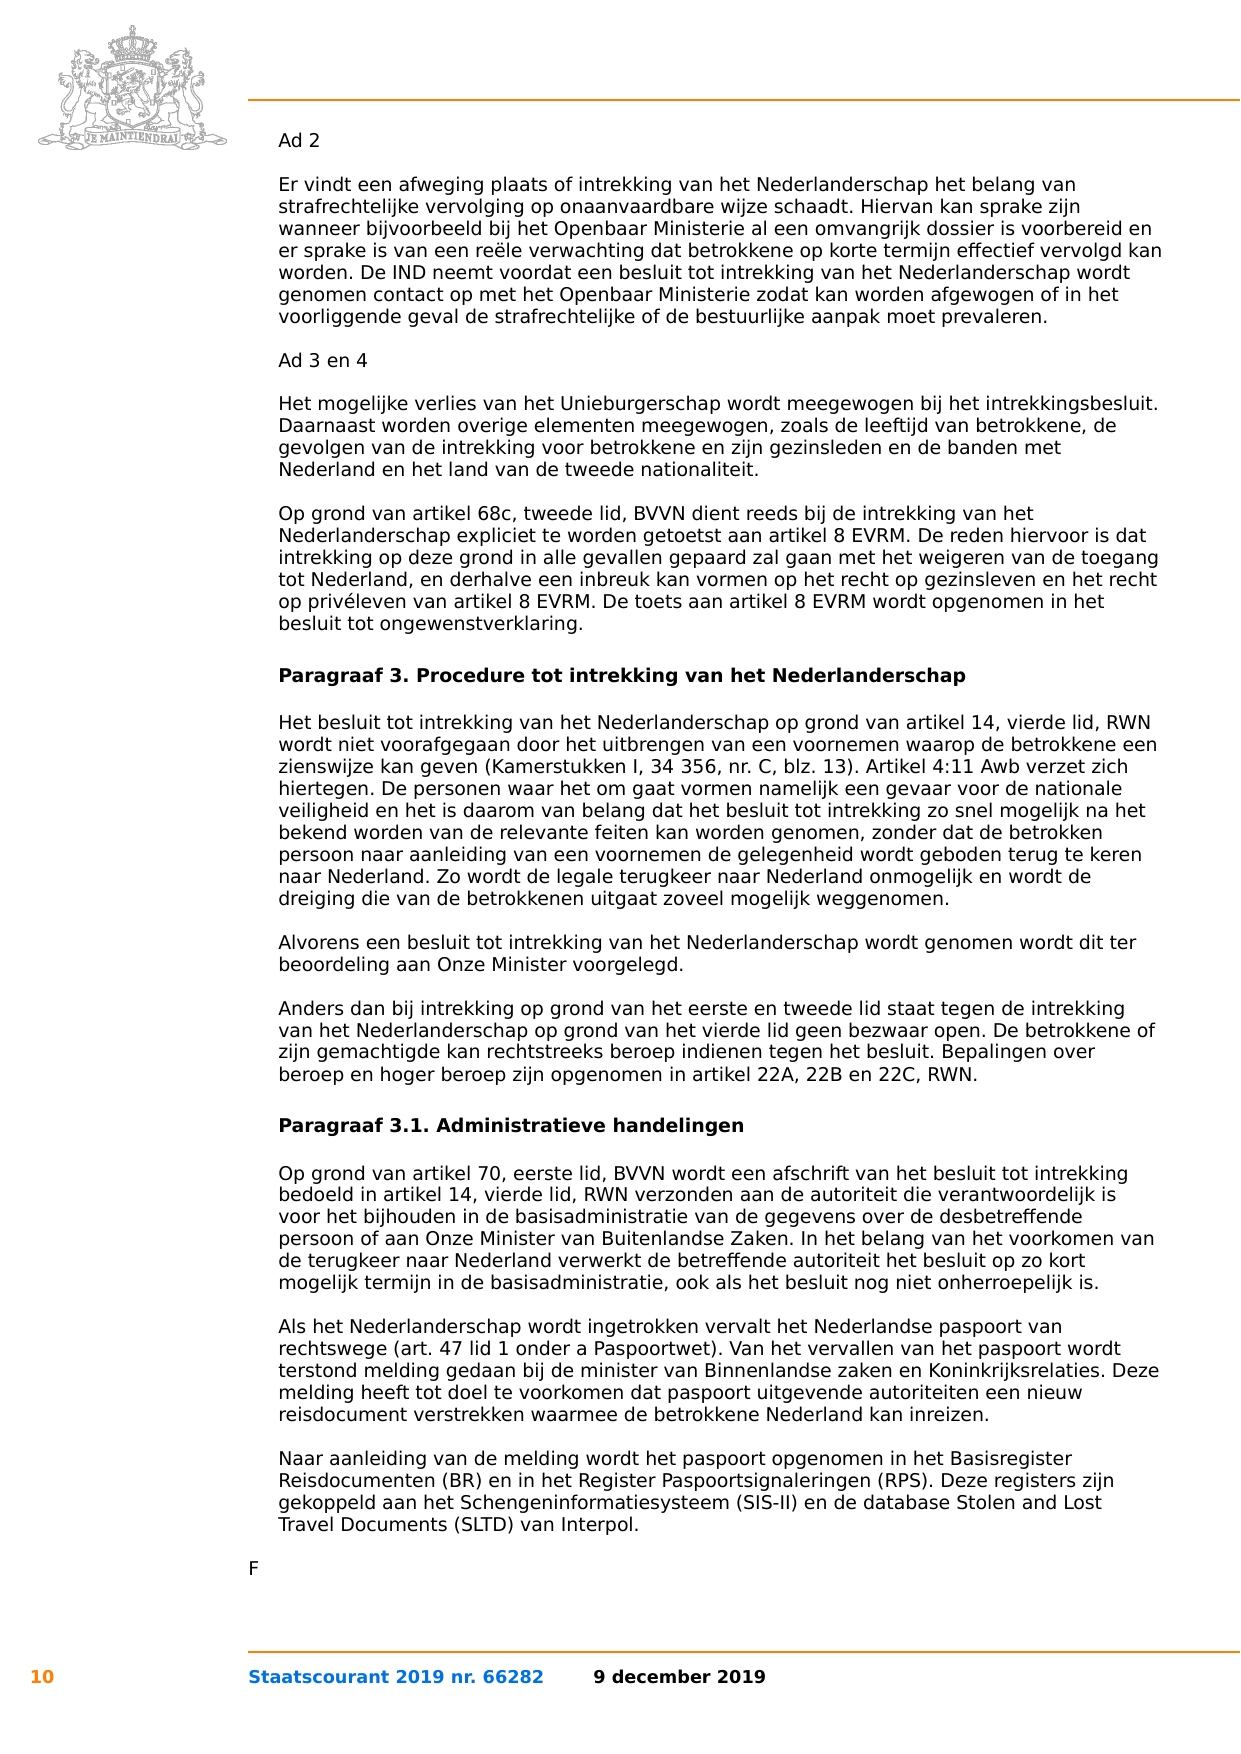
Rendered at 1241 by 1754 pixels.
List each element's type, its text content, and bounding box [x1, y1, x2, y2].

text Op grond van artikel 70, eerste lid, BVVN wordt een afschrift van het besluit tot intrekking bedoeld in artikel 14, vierde lid, RWN verzonden aan de autoriteit die verantwoordelijk is voor het bijhouden in de basisadministratie van de gegevens over de desbetreffende persoon of aan Onze Minister van Buitenlandse Zaken. In het belang van het voorkomen van de terugkeer naar Nederland verwerkt de betreffende autoriteit het besluit op zo kort mogelijk termijn in de basisadministratie, ook als het besluit nog niet onherroepelijk is. [278, 1162, 1163, 1294]
text Alvorens een besluit tot intrekking van het Nederlanderschap wordt genomen wordt dit ter beoordeling aan Onze Minister voorgelegd. [278, 932, 1163, 976]
text Er vindt een afweging plaats of intrekking van het Nederlanderschap het belang van strafrechtelijke vervolging op onaanvaardbare wijze schaadt. Hiervan kan sprake zijn wanneer bijvoorbeeld bij het Openbaar Ministerie al een omvangrijk dossier is voorbereid en er sprake is van een reële verwachting dat betrokkene op korte termijn effectief vervolgd kan worden. De IND neemt voordat een besluit tot intrekking van het Nederlanderschap wordt genomen contact op met het Openbaar Ministerie zodat kan worden afgewogen of in het voorliggende geval de strafrechtelijke of de bestuurlijke aanpak moet prevaleren. [278, 174, 1163, 328]
subtitle Ad 2 [278, 130, 1163, 152]
text Naar aanleiding van de melding wordt het paspoort opgenomen in het Basisregister Reisdocumenten (BR) en in het Register Paspoortsignaleringen (RPS). Deze registers zijn gekoppeld aan het Schengeninformatiesysteem (SIS-II) en de database Stolen and Lost Travel Documents (SLTD) van Interpol. [278, 1448, 1163, 1536]
text Als het Nederlanderschap wordt ingetrokken vervalt het Nederlandse paspoort van rechtswege (art. 47 lid 1 onder a Paspoortwet). Van het vervallen van het paspoort wordt terstond melding gedaan bij de minister van Binnenlandse zaken en Koninkrijksrelaties. Deze melding heeft tot doel te voorkomen dat paspoort uitgevende autoriteiten een nieuw reisdocument verstrekken waarmee de betrokkene Nederland kan inreizen. [278, 1316, 1163, 1426]
text F [248, 1558, 1163, 1580]
text Op grond van artikel 68c, tweede lid, BVVN dient reeds bij de intrekking van het Nederlanderschap expliciet te worden getoetst aan artikel 8 EVRM. De reden hiervoor is dat intrekking op deze grond in alle gevallen gepaard zal gaan met het weigeren van de toegang tot Nederland, en derhalve een inbreuk kan vormen op het recht op gezinsleven en het recht op privéleven van artikel 8 EVRM. De toets aan artikel 8 EVRM wordt opgenomen in het besluit tot ongewenstverklaring. [278, 503, 1163, 635]
picture [38, 25, 227, 150]
subtitle Ad 3 en 4 [278, 349, 1163, 371]
text Anders dan bij intrekking op grond van het eerste en tweede lid staat tegen de intrekking van het Nederlanderschap op grond van het vierde lid geen bezwaar open. De betrokkene of zijn gemachtigde kan rechtstreeks beroep indienen tegen het besluit. Bepalingen over beroep en hoger beroep zijn opgenomen in artikel 22A, 22B en 22C, RWN. [278, 997, 1163, 1085]
subtitle Paragraaf 3. Procedure tot intrekking van het Nederlanderschap [278, 665, 1163, 687]
text Het mogelijke verlies van het Unieburgerschap wordt meegewogen bij het intrekkingsbesluit. Daarnaast worden overige elementen meegewogen, zoals de leeftijd van betrokkene, de gevolgen van de intrekking voor betrokkene en zijn gezinsleden en de banden met Nederland en het land van de tweede nationaliteit. [278, 393, 1163, 481]
subtitle Paragraaf 3.1. Administratieve handelingen [278, 1115, 1163, 1137]
text Het besluit tot intrekking van het Nederlanderschap op grond van artikel 14, vierde lid, RWN wordt niet voorafgegaan door het uitbrengen van een voornemen waarop de betrokkene een zienswijze kan geven (Kamerstukken I, 34 356, nr. C, blz. 13). Artikel 4:11 Awb verzet zich hiertegen. De personen waar het om gaat vormen namelijk een gevaar voor de nationale veiligheid en het is daarom van belang dat het besluit tot intrekking zo snel mogelijk na het bekend worden van de relevante feiten kan worden genomen, zonder dat de betrokken persoon naar aanleiding van een voornemen de gelegenheid wordt geboden terug te keren naar Nederland. Zo wordt de legale terugkeer naar Nederland onmogelijk en wordt de dreiging die van de betrokkenen uitgaat zoveel mogelijk weggenomen. [278, 712, 1163, 910]
